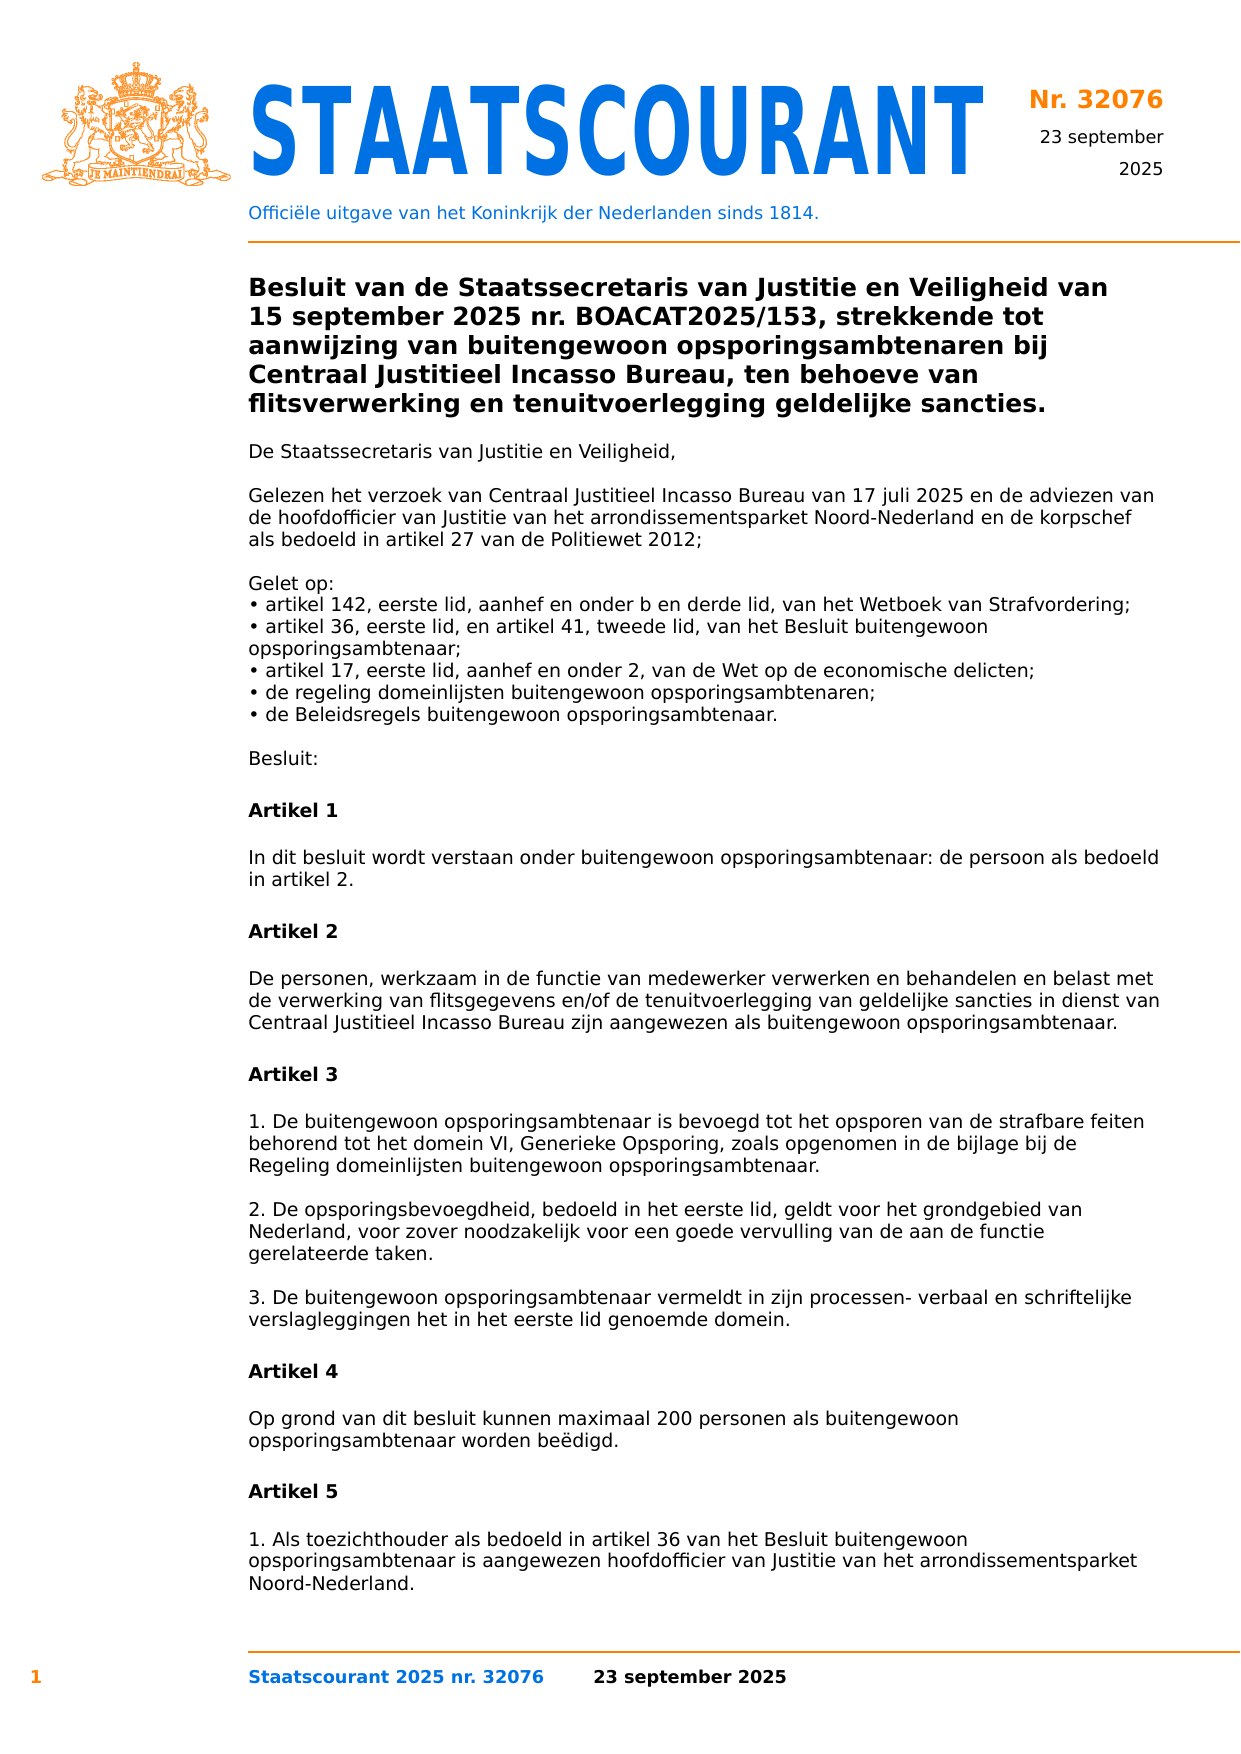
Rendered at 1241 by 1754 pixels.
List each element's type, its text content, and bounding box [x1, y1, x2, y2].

picture [41, 62, 231, 186]
text Besluit: [248, 748, 1163, 770]
text • artikel 17, eerste lid, aanhef en onder 2, van de Wet op de economische delicten; [248, 660, 1163, 682]
subtitle Artikel 3 [248, 1064, 1163, 1086]
table_cell 23 september [998, 121, 1240, 153]
text 2. De opsporingsbevoegdheid, bedoeld in het eerste lid, geldt voor het grondgebied van Nederland, voor zover noodzakelijk voor een goede vervulling van de aan de functie gerelateerde taken. [248, 1199, 1163, 1265]
subtitle Artikel 2 [248, 921, 1163, 943]
text 3. De buitengewoon opsporingsambtenaar vermeldt in zijn processen- verbaal en schriftelijke verslagleggingen het in het eerste lid genoemde domein. [248, 1287, 1163, 1331]
text • de Beleidsregels buitengewoon opsporingsambtenaar. [248, 704, 1163, 726]
subtitle Artikel 5 [248, 1481, 1163, 1503]
text De personen, werkzaam in de functie van medewerker verwerken en behandelen en belast met de verwerking van flitsgegevens en/of de tenuitvoerlegging van geldelijke sancties in dienst van Centraal Justitieel Incasso Bureau zijn aangewezen als buitengewoon opsporingsambtenaar. [248, 968, 1163, 1034]
table_header STAATSCOURANT [248, 62, 998, 203]
text De Staatssecretaris van Justitie en Veiligheid, [248, 441, 1163, 463]
subtitle Artikel 1 [248, 800, 1163, 822]
subtitle Besluit van de Staatssecretaris van Justitie en Veiligheid van 15 september 2025 nr. BOACAT2025/153, strekkende tot aanwijzing van buitengewoon opsporingsambtenaren bij Centraal Justitieel Incasso Bureau, ten behoeve van flitsverwerking en tenuitvoerlegging geldelijke sancties. [248, 273, 1163, 419]
text In dit besluit wordt verstaan onder buitengewoon opsporingsambtenaar: de persoon als bedoeld in artikel 2. [248, 847, 1163, 891]
table_cell Officiële uitgave van het Koninkrijk der Nederlanden sinds 1814. [248, 203, 1240, 241]
text 1. Als toezichthouder als bedoeld in artikel 36 van het Besluit buitengewoon opsporingsambtenaar is aangewezen hoofdofficier van Justitie van het arrondissementsparket Noord-Nederland. [248, 1528, 1163, 1594]
text • artikel 142, eerste lid, aanhef en onder b en derde lid, van het Wetboek van Strafvordering; [248, 594, 1163, 616]
text • de regeling domeinlijsten buitengewoon opsporingsambtenaren; [248, 682, 1163, 704]
text 1. De buitengewoon opsporingsambtenaar is bevoegd tot het opsporen van de strafbare feiten behorend tot het domein VI, Generieke Opsporing, zoals opgenomen in de bijlage bij de Regeling domeinlijsten buitengewoon opsporingsambtenaar. [248, 1111, 1163, 1177]
text Gelet op: [248, 572, 1163, 594]
table_header Nr. 32076 [998, 62, 1240, 121]
table_header [25, 62, 248, 241]
text Op grond van dit besluit kunnen maximaal 200 personen als buitengewoon opsporingsambtenaar worden beëdigd. [248, 1407, 1163, 1451]
text Gelezen het verzoek van Centraal Justitieel Incasso Bureau van 17 juli 2025 en de adviezen van de hoofdofficier van Justitie van het arrondissementsparket Noord-Nederland en de korpschef als bedoeld in artikel 27 van de Politiewet 2012; [248, 484, 1163, 551]
table_cell 2025 [998, 153, 1240, 203]
text • artikel 36, eerste lid, en artikel 41, tweede lid, van het Besluit buitengewoon opsporingsambtenaar; [248, 616, 1163, 660]
subtitle Artikel 4 [248, 1361, 1163, 1382]
